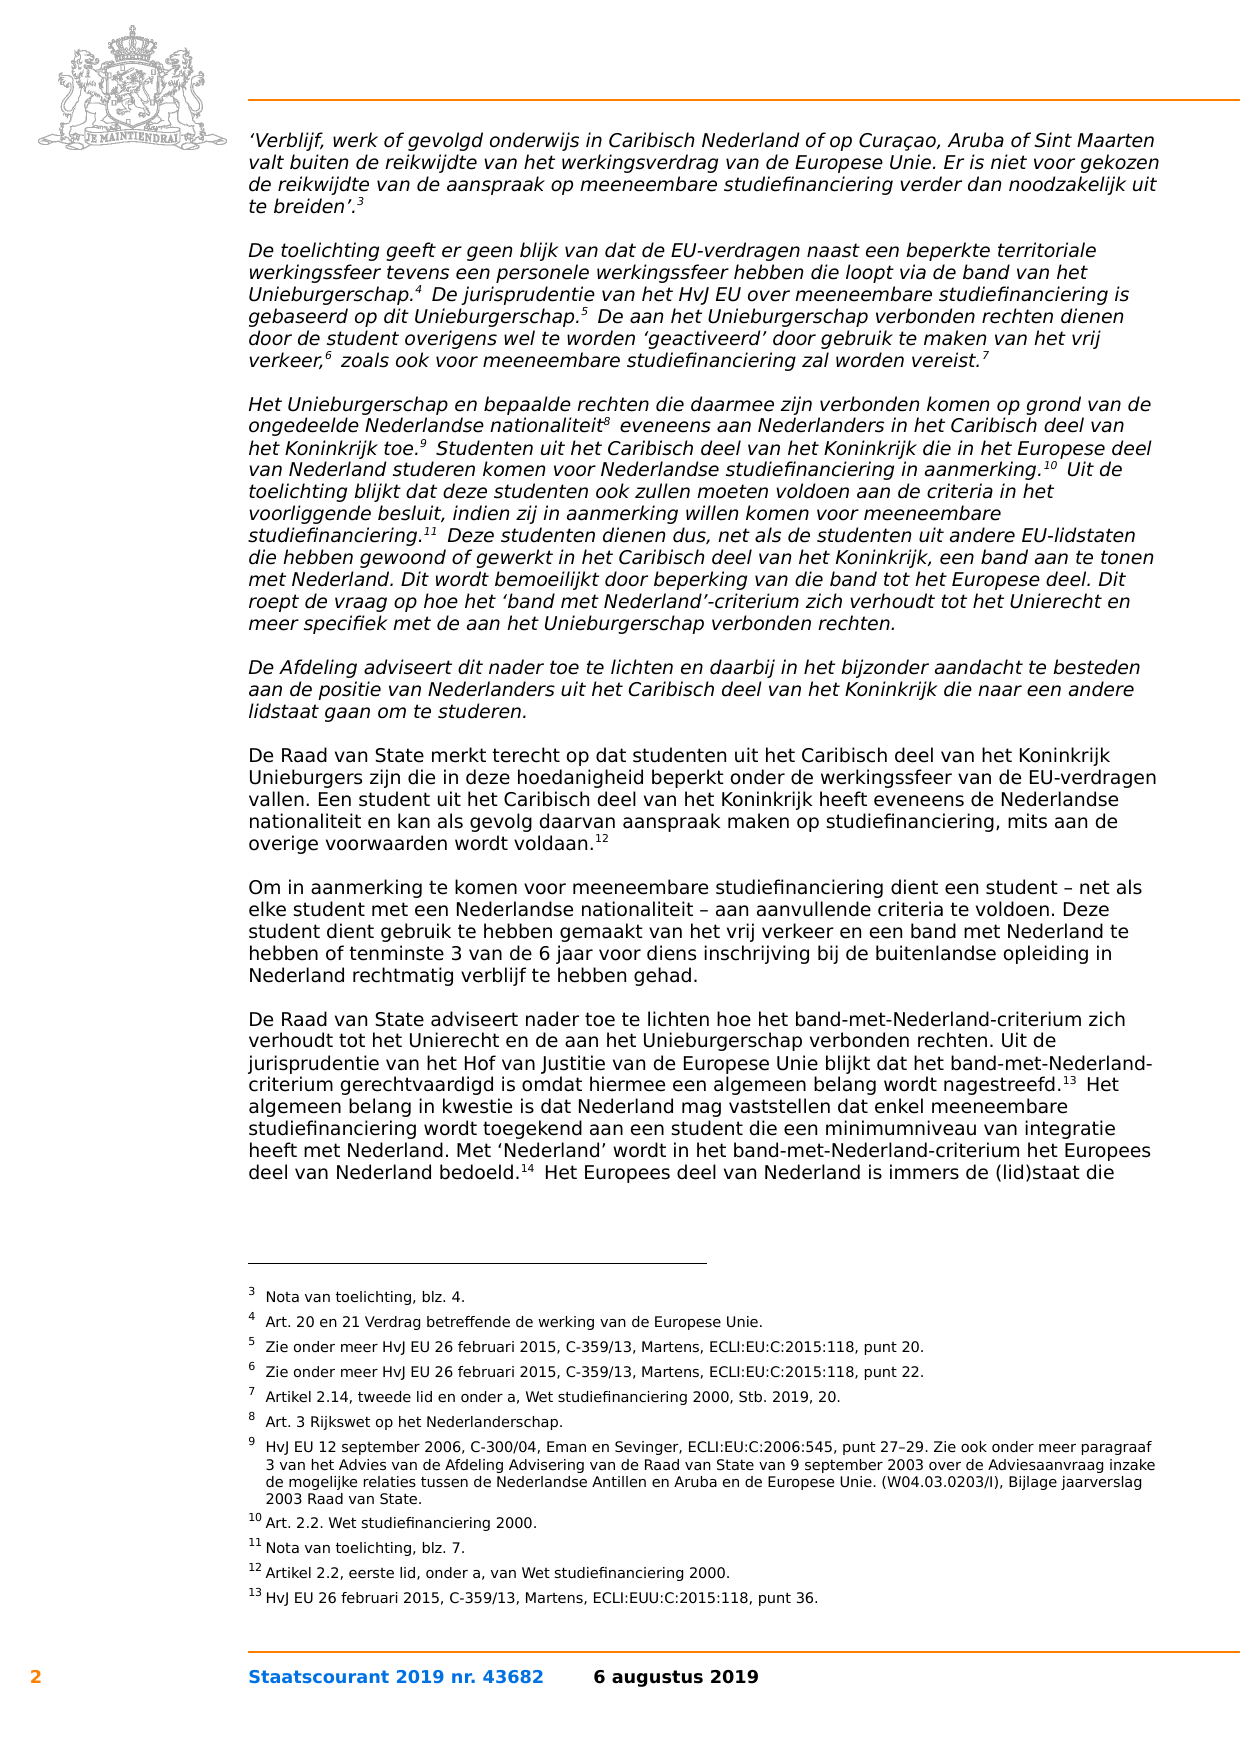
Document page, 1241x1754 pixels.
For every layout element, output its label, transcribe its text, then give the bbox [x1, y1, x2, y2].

text Het Unieburgerschap en bepaalde rechten die daarmee zijn verbonden komen op grond van de ongedeelde Nederlandse nationaliteit eveneens aan Nederlanders in het Caribisch deel van het Koninkrijk toe. Studenten uit het Caribisch deel van het Koninkrijk die in het Europese deel van Nederland studeren komen voor Nederlandse studiefinanciering in aanmerking. Uit de toelichting blijkt dat deze studenten ook zullen moeten voldoen aan de criteria in het voorliggende besluit, indien zij in aanmerking willen komen voor meeneembare studiefinanciering. Deze studenten dienen dus, net als de studenten uit andere EU-lidstaten die hebben gewoond of gewerkt in het Caribisch deel van het Koninkrijk, een band aan te tonen met Nederland. Dit wordt bemoeilijkt door beperking van die band tot het Europese deel. Dit roept de vraag op hoe het ‘band met Nederland’-criterium zich verhoudt tot het Unierecht en meer specifiek met de aan het Unieburgerschap verbonden rechten. [248, 393, 1163, 635]
text ‘Verblijf, werk of gevolgd onderwijs in Caribisch Nederland of op Curaçao, Aruba of Sint Maarten valt buiten de reikwijdte van het werkingsverdrag van de Europese Unie. Er is niet voor gekozen de reikwijdte van de aanspraak op meeneembare studiefinanciering verder dan noodzakelijk uit te breiden’. [248, 130, 1163, 218]
text Art. 3 Rijkswet op het Nederlanderschap. [248, 1410, 1163, 1432]
text De Raad van State adviseert nader toe te lichten hoe het band-met-Nederland-criterium zich verhoudt tot het Unierecht en de aan het Unieburgerschap verbonden rechten. Uit de jurisprudentie van het Hof van Justitie van de Europese Unie blijkt dat het band-met-Nederland-criterium gerechtvaardigd is omdat hiermee een algemeen belang wordt nagestreefd. Het algemeen belang in kwestie is dat Nederland mag vaststellen dat enkel meeneembare studiefinanciering wordt toegekend aan een student die een minimumniveau van integratie heeft met Nederland. Met ‘Nederland’ wordt in het band-met-Nederland-criterium het Europees deel van Nederland bedoeld. Het Europees deel van Nederland is immers de (lid)staat die [248, 1008, 1163, 1184]
text Nota van toelichting, blz. 7. [248, 1536, 1163, 1558]
text Zie onder meer HvJ EU 26 februari 2015, C-359/13, Martens, ECLI:EU:C:2015:118, punt 22. [248, 1360, 1163, 1382]
text De toelichting geeft er geen blijk van dat de EU-verdragen naast een beperkte territoriale werkingssfeer tevens een personele werkingssfeer hebben die loopt via de band van het Unieburgerschap. De jurisprudentie van het HvJ EU over meeneembare studiefinanciering is gebaseerd op dit Unieburgerschap. De aan het Unieburgerschap verbonden rechten dienen door de student overigens wel te worden ‘geactiveerd’ door gebruik te maken van het vrij verkeer, zoals ook voor meeneembare studiefinanciering zal worden vereist. [248, 240, 1163, 372]
text Artikel 2.2, eerste lid, onder a, van Wet studiefinanciering 2000. [248, 1561, 1163, 1583]
text Art. 2.2. Wet studiefinanciering 2000. [248, 1511, 1163, 1533]
text HvJ EU 26 februari 2015, C-359/13, Martens, ECLI:EUU:C:2015:118, punt 36. [248, 1586, 1163, 1608]
text Zie onder meer HvJ EU 26 februari 2015, C-359/13, Martens, ECLI:EU:C:2015:118, punt 20. [248, 1335, 1163, 1357]
text Art. 20 en 21 Verdrag betreffende de werking van de Europese Unie. [248, 1310, 1163, 1332]
text HvJ EU 12 september 2006, C-300/04, Eman en Sevinger, ECLI:EU:C:2006:545, punt 27–29. Zie ook onder meer paragraaf 3 van het Advies van de Afdeling Advisering van de Raad van State van 9 september 2003 over de Adviesaanvraag inzake de mogelijke relaties tussen de Nederlandse Antillen en Aruba en de Europese Unie. (W04.03.0203/I), Bijlage jaarverslag 2003 Raad van State. [248, 1435, 1163, 1508]
text Nota van toelichting, blz. 4. [248, 1285, 1163, 1307]
text De Raad van State merkt terecht op dat studenten uit het Caribisch deel van het Koninkrijk Unieburgers zijn die in deze hoedanigheid beperkt onder de werkingssfeer van de EU-verdragen vallen. Een student uit het Caribisch deel van het Koninkrijk heeft eveneens de Nederlandse nationaliteit en kan als gevolg daarvan aanspraak maken op studiefinanciering, mits aan de overige voorwaarden wordt voldaan. [248, 745, 1163, 855]
text Artikel 2.14, tweede lid en onder a, Wet studiefinanciering 2000, Stb. 2019, 20. [248, 1385, 1163, 1407]
text Om in aanmerking te komen voor meeneembare studiefinanciering dient een student – net als elke student met een Nederlandse nationaliteit – aan aanvullende criteria te voldoen. Deze student dient gebruik te hebben gemaakt van het vrij verkeer en een band met Nederland te hebben of tenminste 3 van de 6 jaar voor diens inschrijving bij de buitenlandse opleiding in Nederland rechtmatig verblijf te hebben gehad. [248, 877, 1163, 987]
picture [38, 25, 227, 150]
text De Afdeling adviseert dit nader toe te lichten en daarbij in het bijzonder aandacht te besteden aan de positie van Nederlanders uit het Caribisch deel van het Koninkrijk die naar een andere lidstaat gaan om te studeren. [248, 657, 1163, 723]
